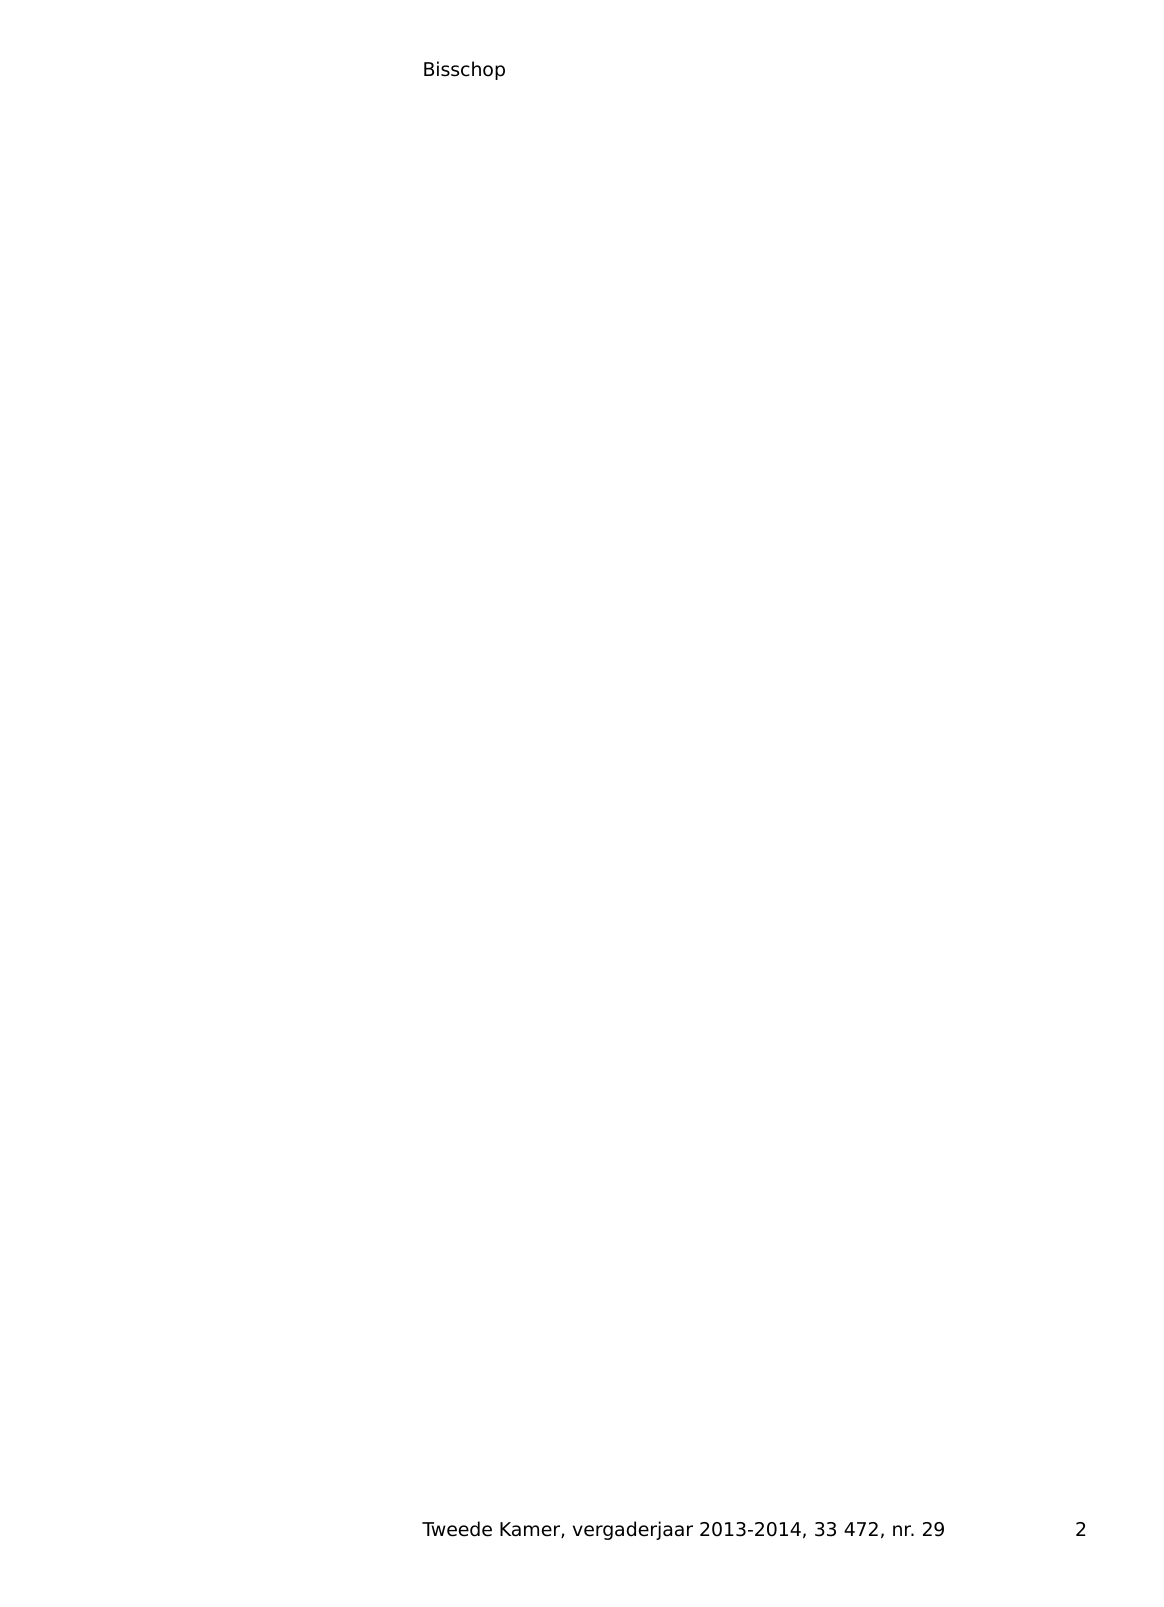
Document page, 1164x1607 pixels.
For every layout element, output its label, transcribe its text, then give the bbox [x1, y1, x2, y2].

text Bisschop [422, 59, 1087, 81]
